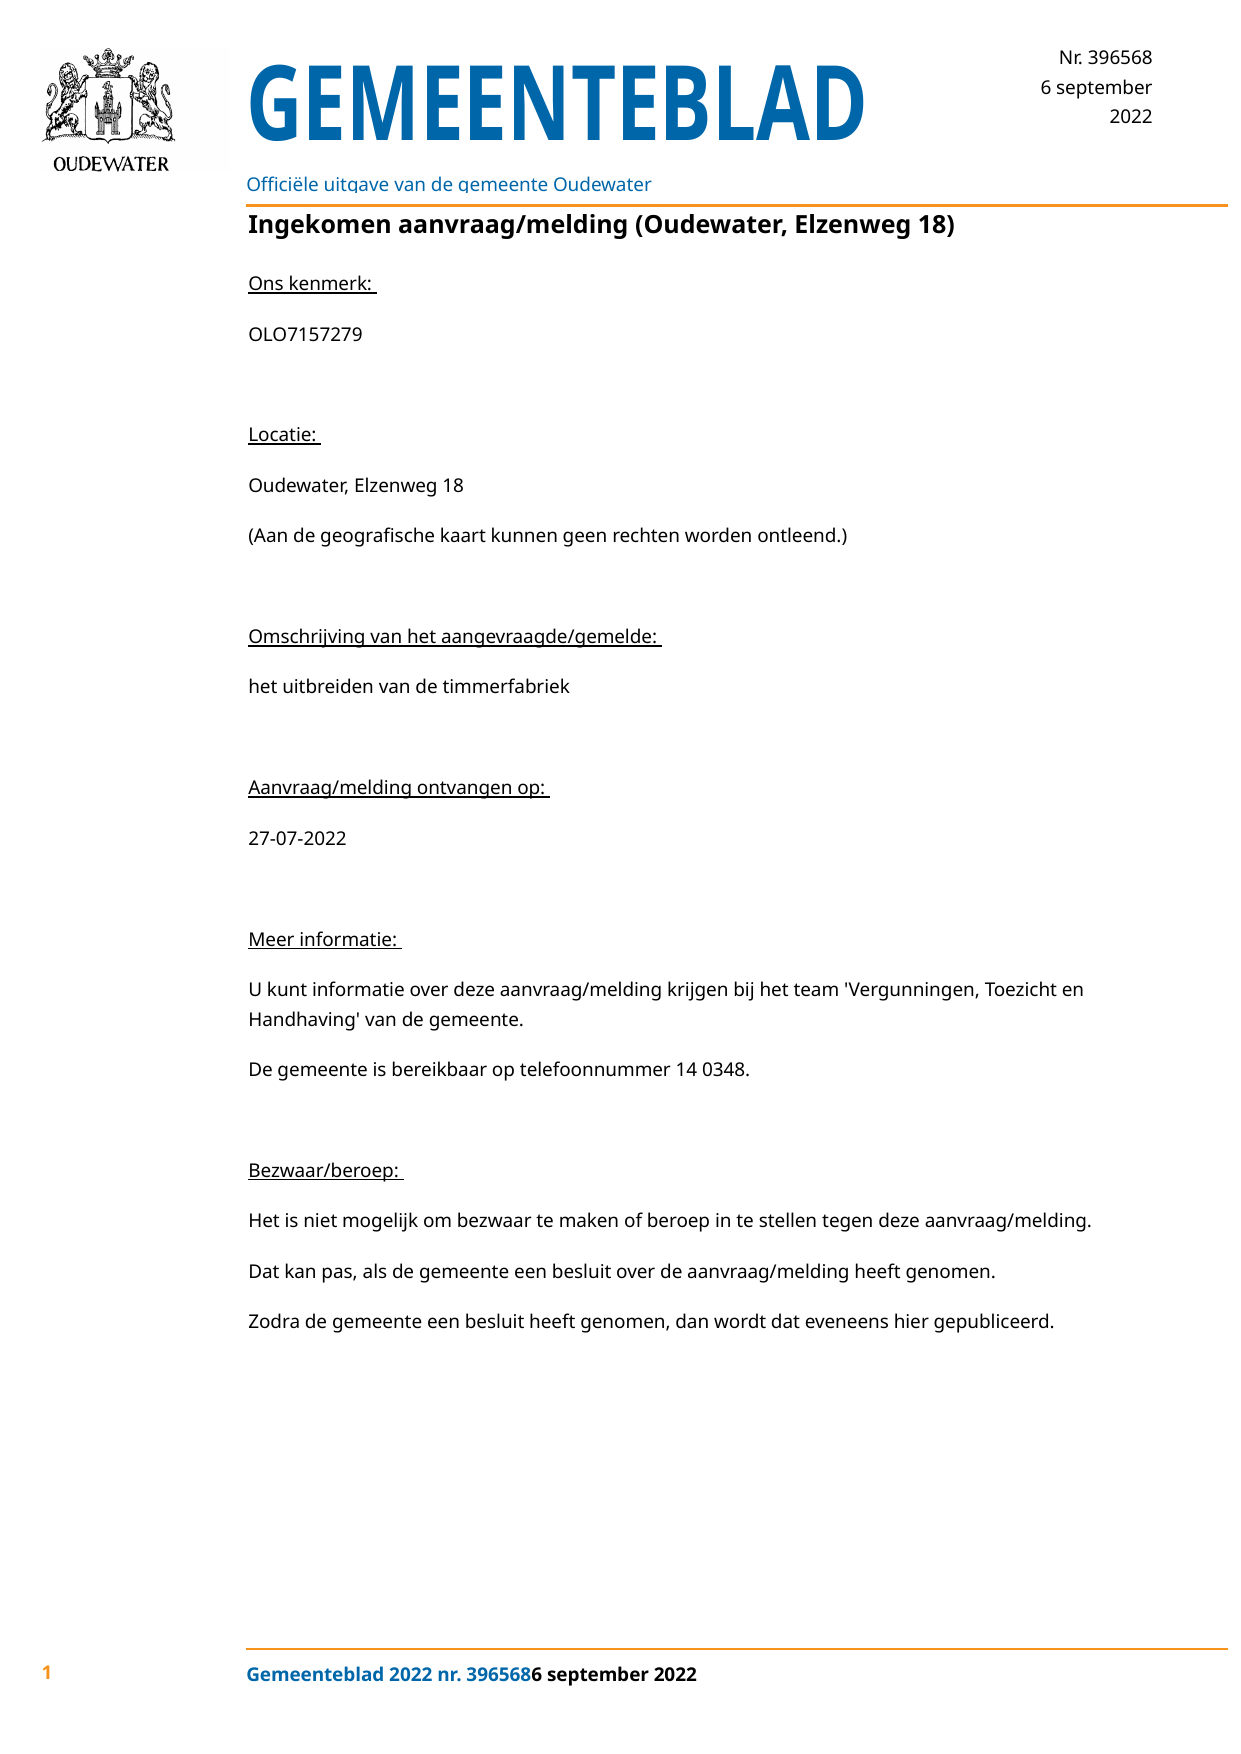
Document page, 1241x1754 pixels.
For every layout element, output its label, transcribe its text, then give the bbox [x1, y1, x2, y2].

text Het is niet mogelijk om bezwaar te maken of beroep in te stellen tegen deze aanvraag/melding. [248, 1207, 1152, 1233]
text Omschrijving van het aangevraagde/gemelde: [248, 623, 1152, 649]
text Dat kan pas, als de gemeente een besluit over de aanvraag/melding heeft genomen. [248, 1258, 1152, 1283]
text 27-07-2022 [248, 825, 1152, 851]
text Aanvraag/melding ontvangen op: [248, 774, 1152, 800]
text Oudewater, Elzenweg 18 [248, 472, 1152, 498]
picture [41, 47, 231, 172]
text het uitbreiden van de timmerfabriek [248, 674, 1152, 699]
text Bezwaar/beroep: [248, 1157, 1152, 1183]
text Zodra de gemeente een besluit heeft genomen, dan wordt dat eveneens hier gepubliceerd. [248, 1308, 1152, 1334]
text De gemeente is bereikbaar op telefoonnummer 14 0348. [248, 1056, 1152, 1082]
text OLO7157279 [248, 321, 1152, 346]
text Ons kenmerk: [248, 270, 1152, 296]
text Ingekomen aanvraag/melding (Oudewater, Elzenweg 18) [248, 207, 1152, 241]
text Meer informatie: [248, 926, 1152, 951]
text Locatie: [248, 422, 1152, 447]
text U kunt informatie over deze aanvraag/melding krijgen bij het team 'Vergunningen, Toezicht en Handhaving' van de gemeente. [248, 976, 1152, 1031]
text (Aan de geografische kaart kunnen geen rechten worden ontleend.) [248, 522, 1152, 548]
